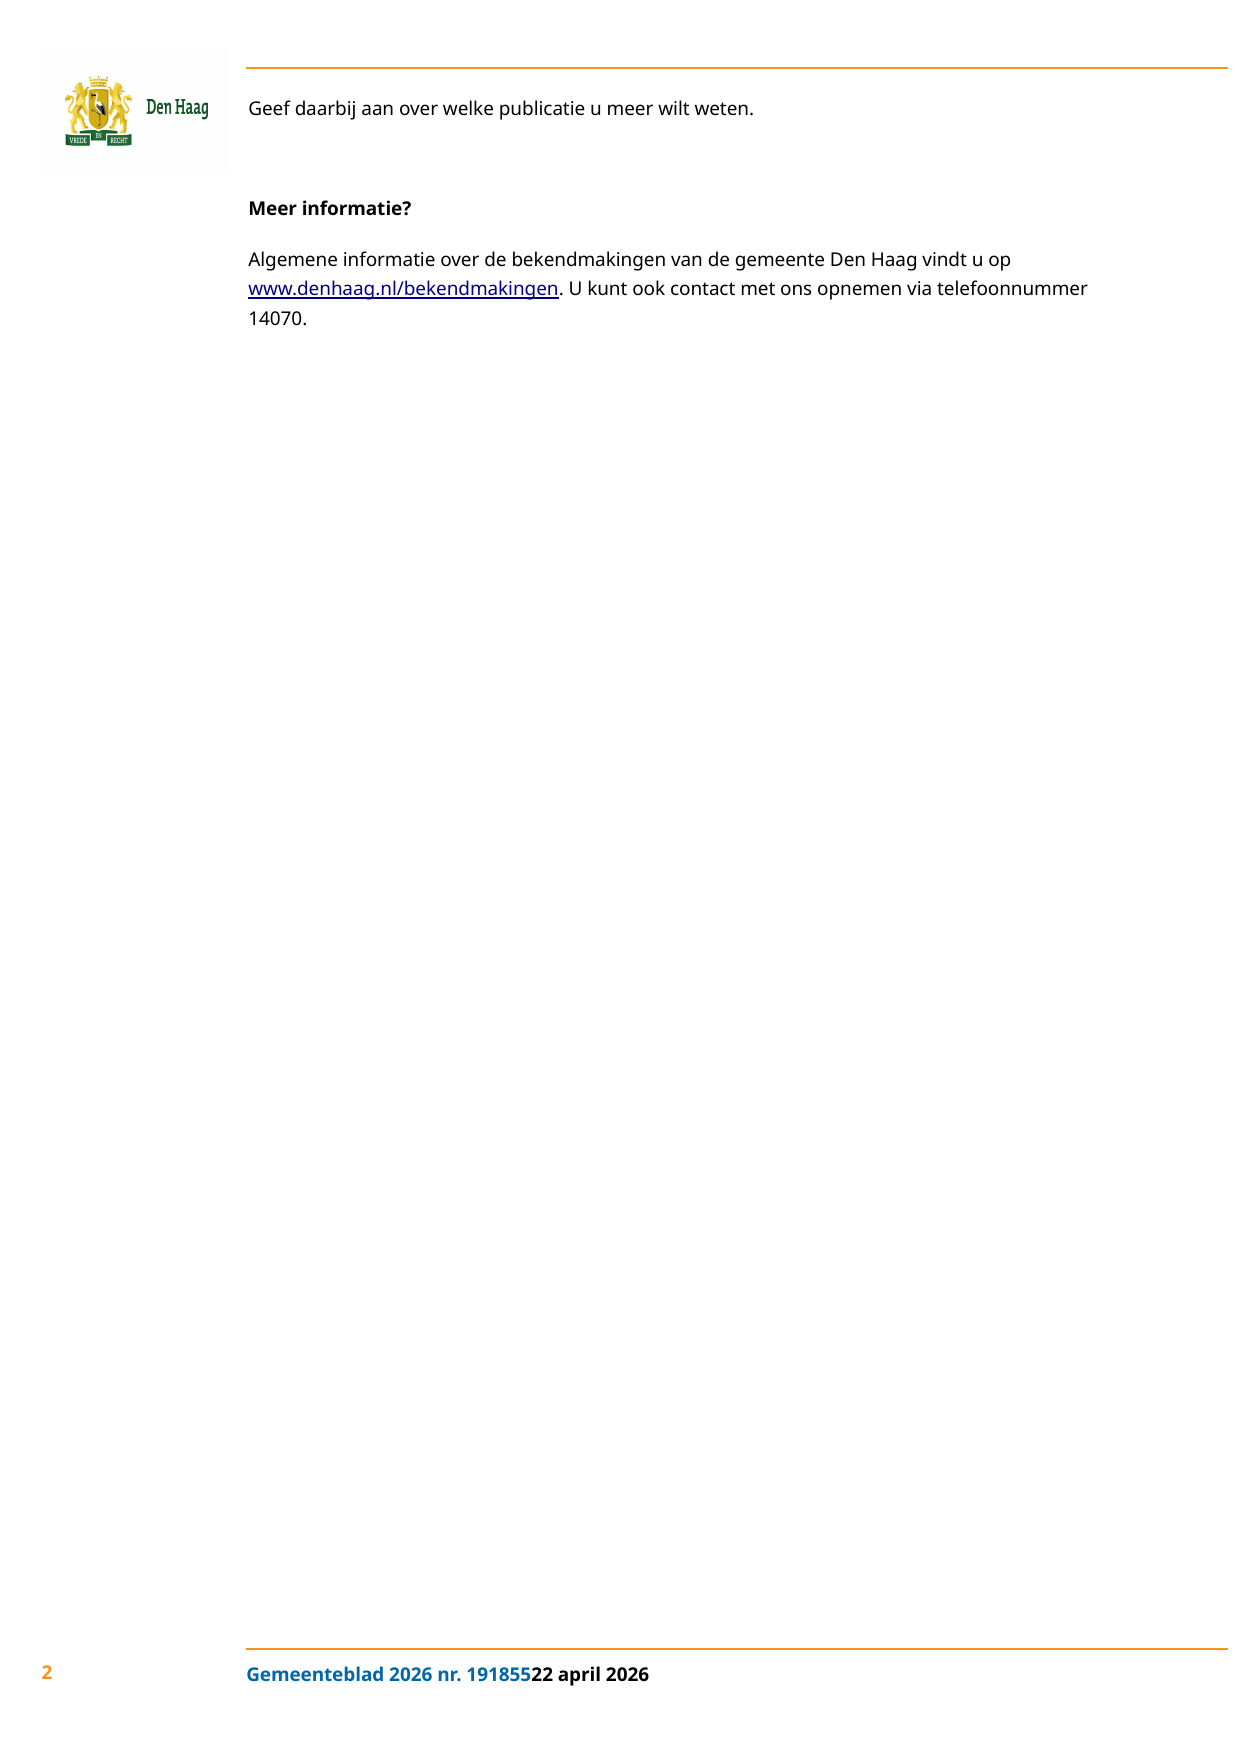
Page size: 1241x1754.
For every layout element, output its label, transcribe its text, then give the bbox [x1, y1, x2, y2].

picture [41, 47, 231, 172]
text Geef daarbij aan over welke publicatie u meer wilt weten. [248, 95, 1152, 121]
text Algemene informatie over de bekendmakingen van de gemeente Den Haag vindt u op www.denhaag.nl/bekendmakingen. U kunt ook contact met ons opnemen via telefoonnummer 14070. [248, 246, 1152, 331]
text Meer informatie? [248, 196, 1152, 221]
